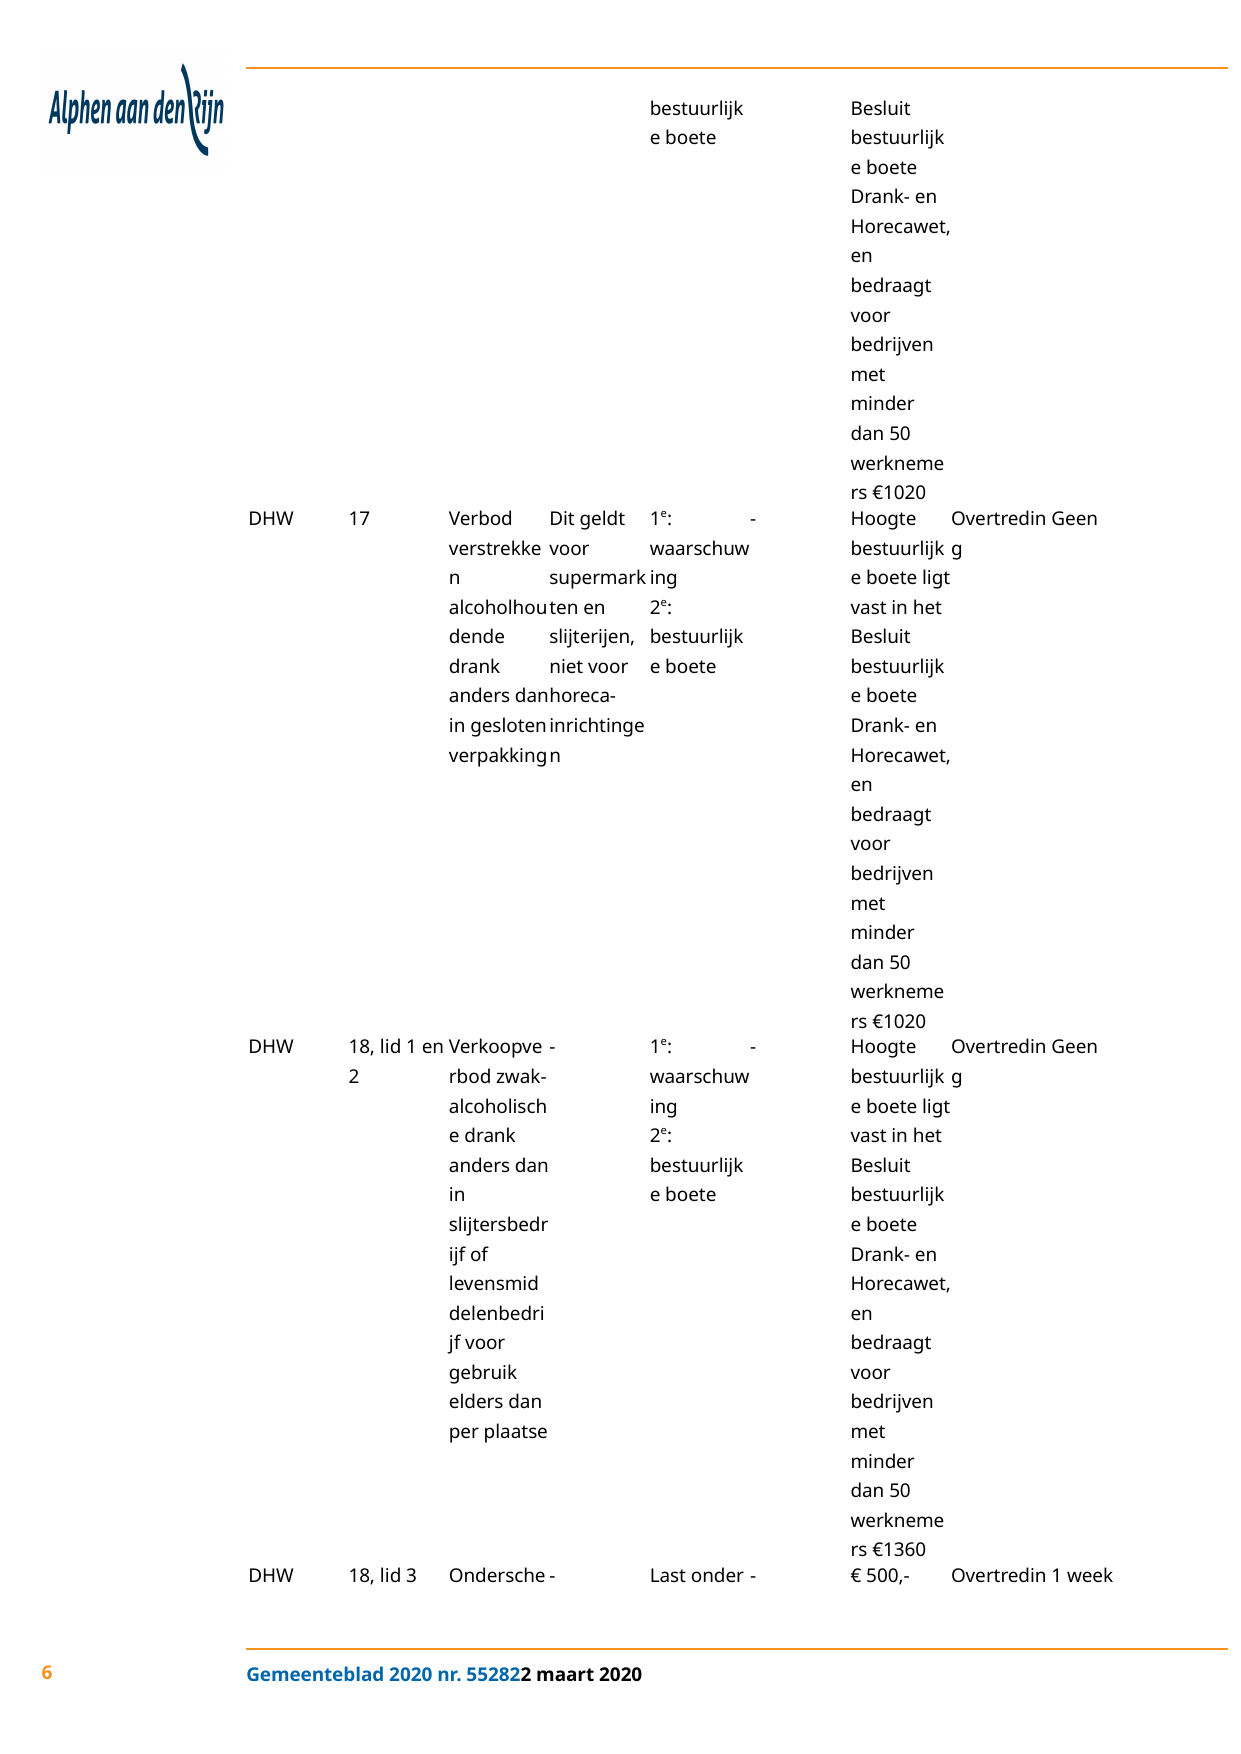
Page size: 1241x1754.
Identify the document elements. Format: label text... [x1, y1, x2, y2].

table_cell Last onder [650, 1563, 750, 1588]
table_cell - [549, 1563, 649, 1588]
table_cell - [750, 505, 850, 1034]
picture [41, 47, 231, 172]
table_cell - [750, 95, 850, 505]
table_cell DHW [248, 1034, 348, 1562]
table_cell 18, lid 3 [348, 1563, 449, 1588]
table_cell Hoogte bestuurlijke boete ligt vast in het Besluit bestuurlijke boete Drank- en Horecawet, en bedraagt voor bedrijven met minder dan 50 werknemers €1020 [850, 505, 951, 1034]
table_cell Verkoopverbod zwak-alcoholische drank anders dan in slijtersbedrijf of levensmiddelenbedrijf voor gebruik elders dan per plaatse [449, 1034, 549, 1562]
table_cell [549, 95, 649, 505]
table_cell [348, 95, 449, 505]
table_cell [1051, 95, 1152, 505]
table_cell Verbod verstrekken alcoholhoudende drank anders dan in gesloten verpakking [449, 505, 549, 1034]
table_cell € 500,- [850, 1563, 951, 1588]
table_cell - [750, 1034, 850, 1562]
table_cell [449, 95, 549, 505]
table_cell Hoogte bestuurlijke boete ligt vast in het Besluit bestuurlijke boete Drank- en Horecawet, en bedraagt voor bedrijven met minder dan 50 werknemers €1360 [850, 1034, 951, 1562]
table_cell Dit geldt voor supermarkten en slijterijen, niet voor horeca-inrichtingen [549, 505, 649, 1034]
table_cell 17 [348, 505, 449, 1034]
table_cell Besluit bestuurlijke boete Drank- en Horecawet, en bedraagt voor bedrijven met minder dan 50 werknemers €1020 [850, 95, 951, 505]
table_cell 1e: waarschuwing 2e: bestuurlijke boete [650, 505, 750, 1034]
table_cell - [549, 1034, 649, 1562]
table_cell Overtreding [951, 1034, 1051, 1562]
table_cell DHW [248, 505, 348, 1034]
table_cell [248, 95, 348, 505]
table_cell - [750, 1563, 850, 1588]
table_cell Geen [1051, 505, 1152, 1034]
table_cell Geen [1051, 1034, 1152, 1562]
table_cell DHW [248, 1563, 348, 1588]
table_cell [951, 95, 1051, 505]
table_cell 1 week [1051, 1563, 1152, 1588]
table_cell bestuurlijke boete [650, 95, 750, 505]
table_cell 1e: waarschuwing 2e: bestuurlijke boete [650, 1034, 750, 1562]
table_cell Overtreding [951, 505, 1051, 1034]
table_cell Ondersche [449, 1563, 549, 1588]
table_cell 18, lid 1 en 2 [348, 1034, 449, 1562]
table_cell Overtredin [951, 1563, 1051, 1588]
